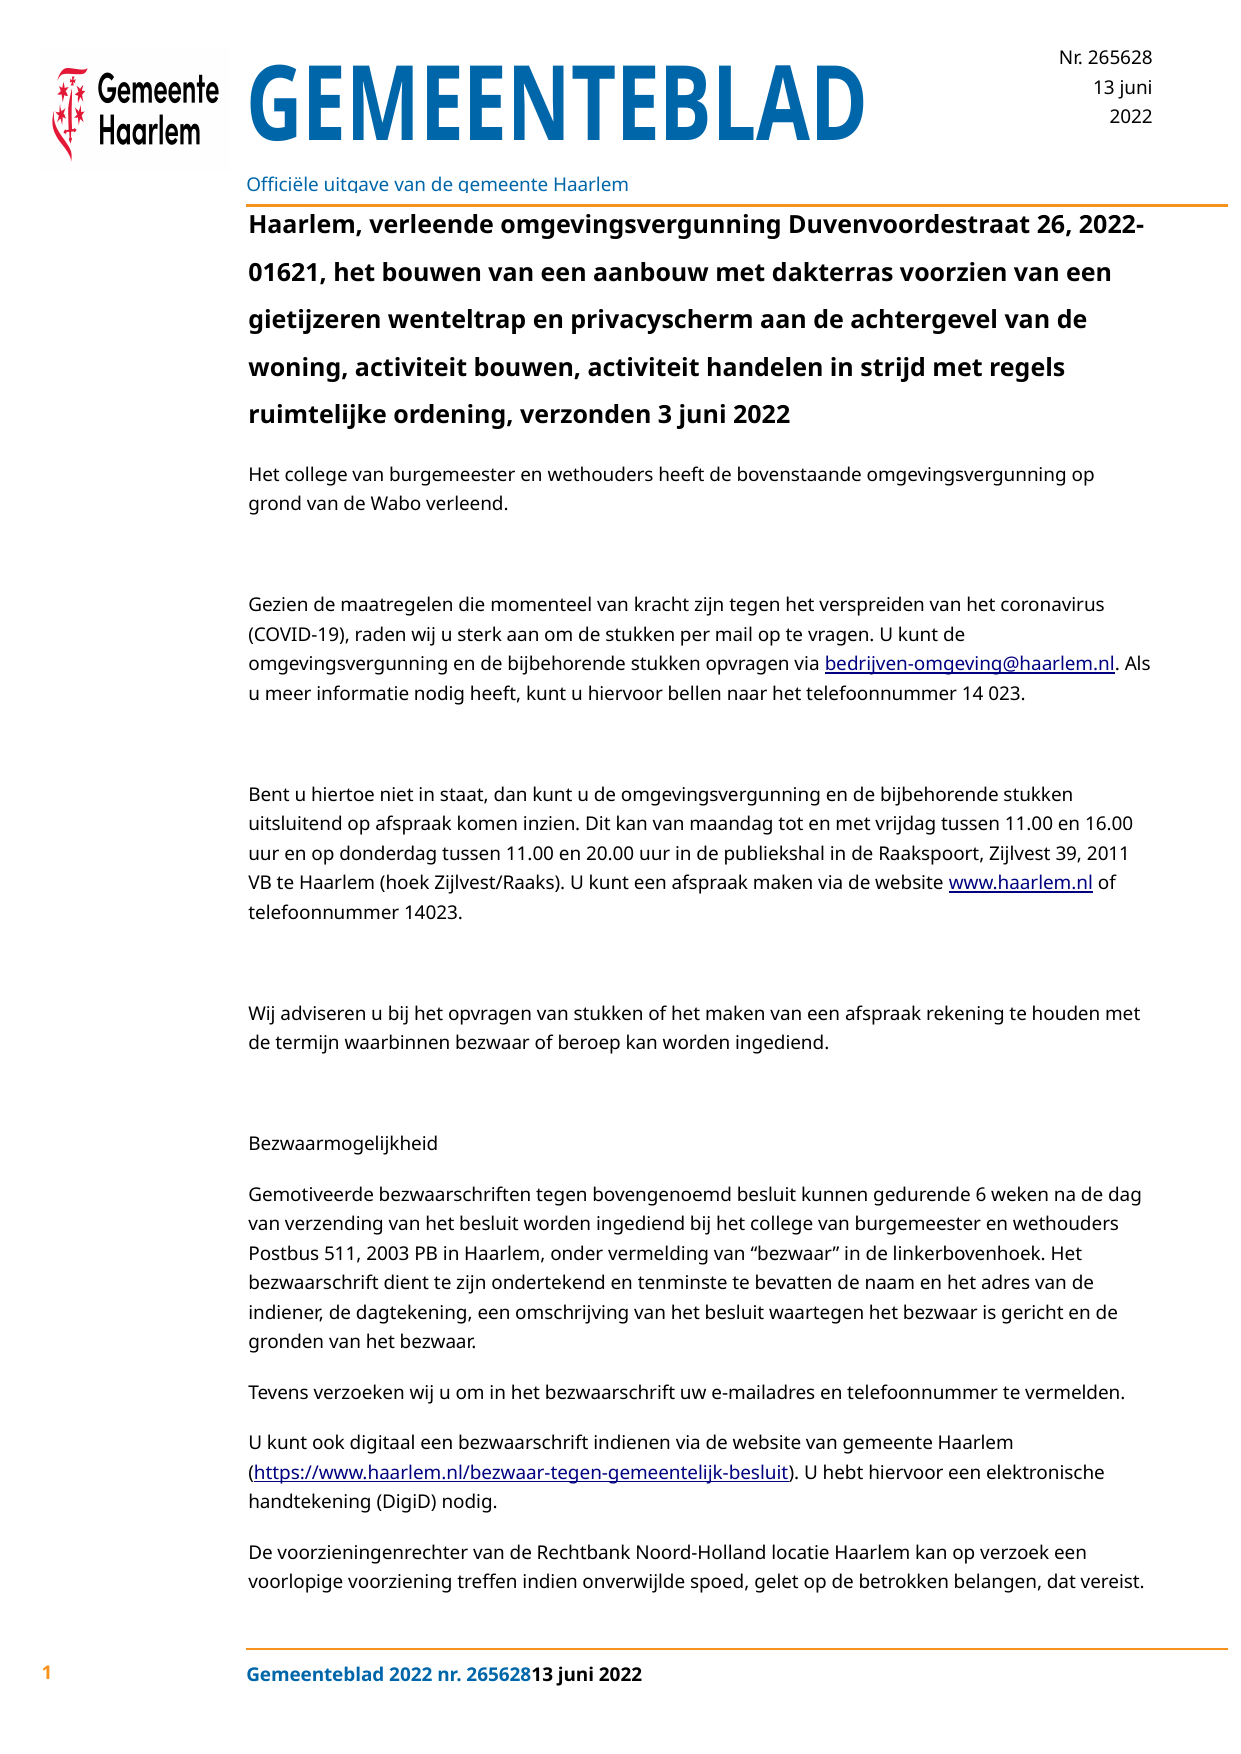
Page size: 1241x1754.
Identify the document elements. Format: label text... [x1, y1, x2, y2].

text Wij adviseren u bij het opvragen van stukken of het maken van een afspraak rekening te houden met de termijn waarbinnen bezwaar of beroep kan worden ingediend. [248, 1000, 1152, 1055]
text Haarlem, verleende omgevingsvergunning Duvenvoordestraat 26, 2022-01621, het bouwen van een aanbouw met dakterras voorzien van een gietijzeren wenteltrap en privacyscherm aan de achtergevel van de woning, activiteit bouwen, activiteit handelen in strijd met regels ruimtelijke ordening, verzonden 3 juni 2022 [248, 207, 1152, 431]
text Bezwaarmogelijkheid [248, 1130, 1152, 1156]
picture [41, 47, 231, 172]
text Gezien de maatregelen die momenteel van kracht zijn tegen het verspreiden van het coronavirus (COVID-19), raden wij u sterk aan om de stukken per mail op te vragen. U kunt de omgevingsvergunning en de bijbehorende stukken opvragen via bedrijven-omgeving@haarlem.nl. Als u meer informatie nodig heeft, kunt u hiervoor bellen naar het telefoonnummer 14 023. [248, 591, 1152, 706]
text De voorzieningenrechter van de Rechtbank Noord-Holland locatie Haarlem kan op verzoek een voorlopige voorziening treffen indien onverwijlde spoed, gelet op de betrokken belangen, dat vereist. [248, 1539, 1152, 1594]
text Bent u hiertoe niet in staat, dan kunt u de omgevingsvergunning en de bijbehorende stukken uitsluitend op afspraak komen inzien. Dit kan van maandag tot en met vrijdag tussen 11.00 en 16.00 uur en op donderdag tussen 11.00 en 20.00 uur in de publiekshal in de Raakspoort, Zijlvest 39, 2011 VB te Haarlem (hoek Zijlvest/Raaks). U kunt een afspraak maken via de website www.haarlem.nl of telefoonnummer 14023. [248, 781, 1152, 925]
text Het college van burgemeester en wethouders heeft de bovenstaande omgevingsvergunning op grond van de Wabo verleend. [248, 461, 1152, 516]
text Tevens verzoeken wij u om in het bezwaarschrift uw e-mailadres en telefoonnummer te vermelden. [248, 1379, 1152, 1405]
text Gemotiveerde bezwaarschriften tegen bovengenoemd besluit kunnen gedurende 6 weken na de dag van verzending van het besluit worden ingediend bij het college van burgemeester en wethouders Postbus 511, 2003 PB in Haarlem, onder vermelding van “bezwaar” in de linkerbovenhoek. Het bezwaarschrift dient te zijn ondertekend en tenminste te bevatten de naam en het adres van de indiener, de dagtekening, een omschrijving van het besluit waartegen het bezwaar is gericht en de gronden van het bezwaar. [248, 1181, 1152, 1354]
text U kunt ook digitaal een bezwaarschrift indienen via de website van gemeente Haarlem (https://www.haarlem.nl/bezwaar-tegen-gemeentelijk-besluit). U hebt hiervoor een elektronische handtekening (DigiD) nodig. [248, 1429, 1152, 1514]
